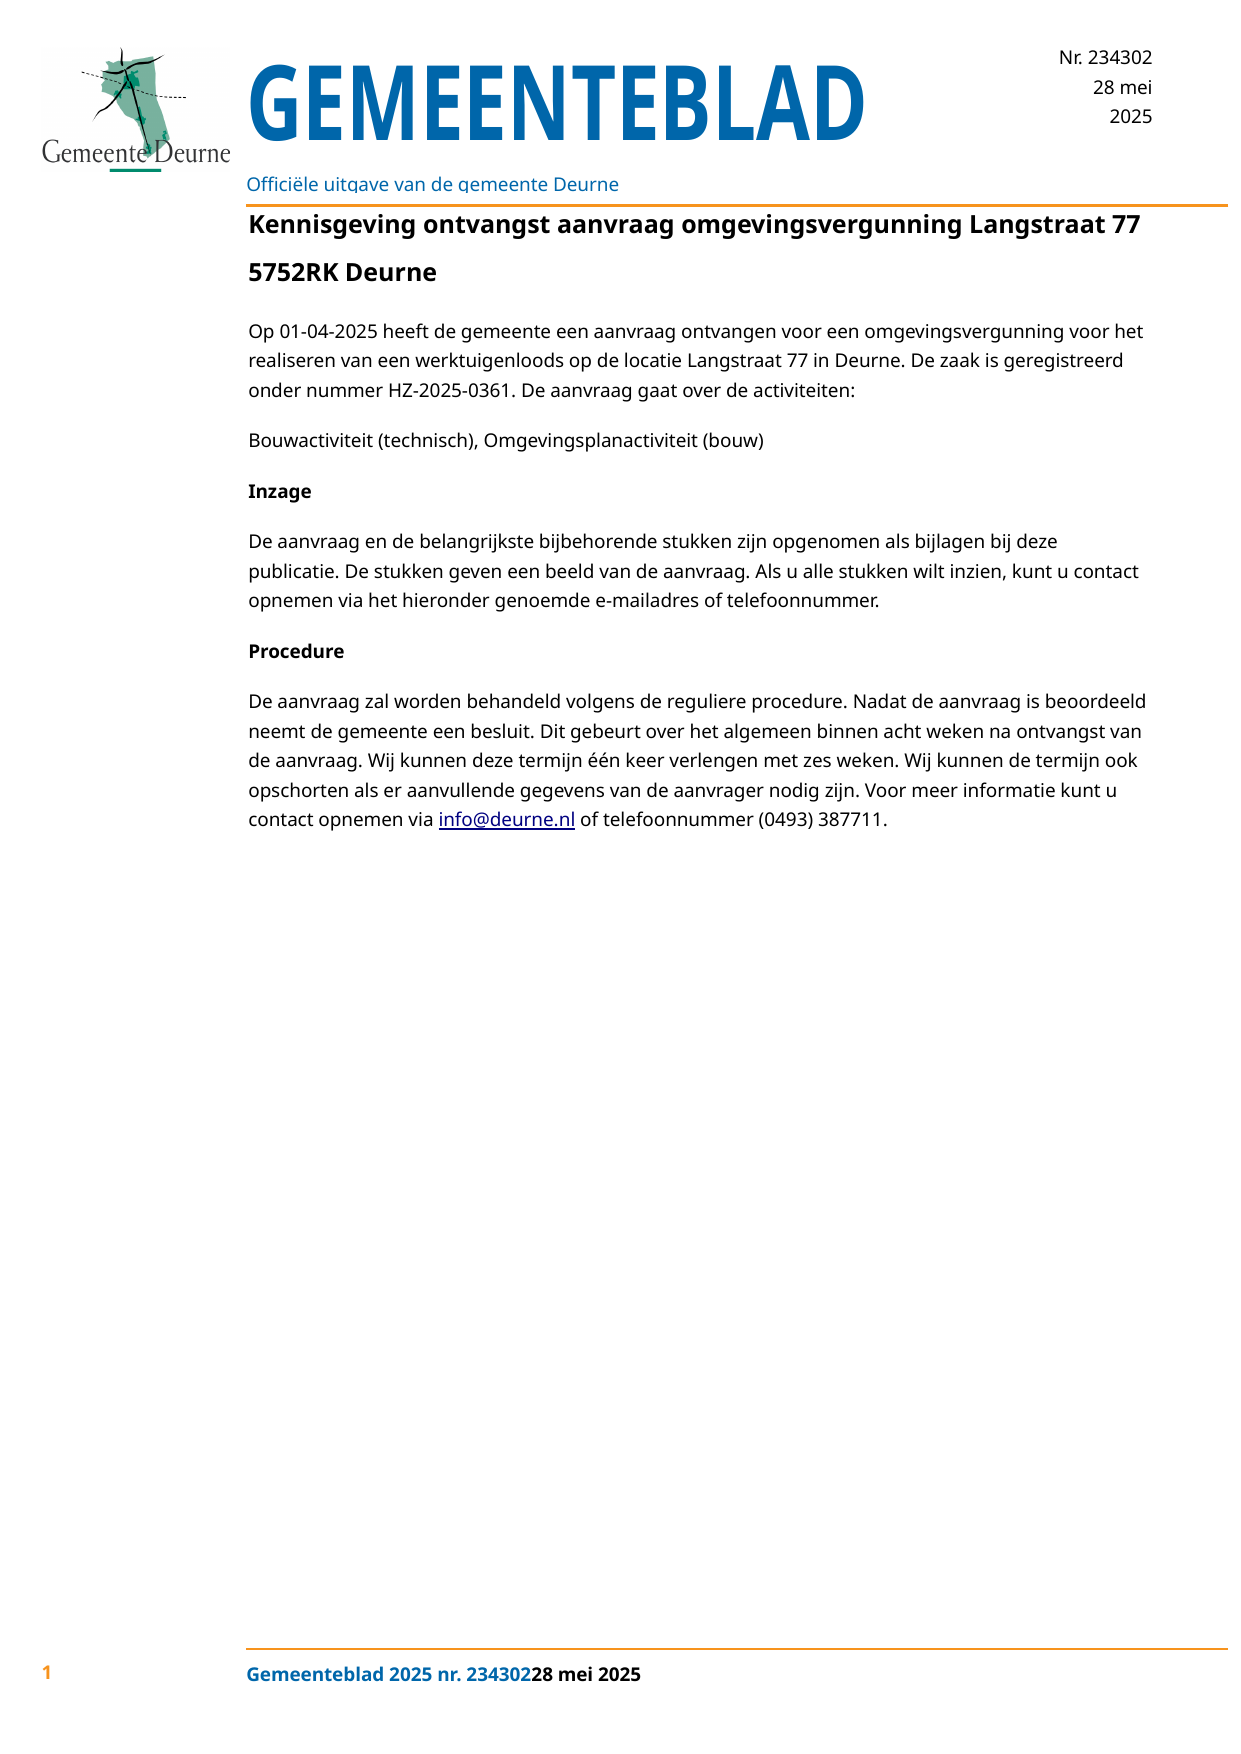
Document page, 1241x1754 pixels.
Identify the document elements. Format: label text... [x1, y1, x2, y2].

text Inzage [248, 478, 1152, 504]
text Procedure [248, 638, 1152, 664]
text Op 01-04-2025 heeft de gemeente een aanvraag ontvangen voor een omgevingsvergunning voor het realiseren van een werktuigenloods op de locatie Langstraat 77 in Deurne. De zaak is geregistreerd onder nummer HZ-2025-0361. De aanvraag gaat over de activiteiten: [248, 318, 1152, 403]
text Kennisgeving ontvangst aanvraag omgevingsvergunning Langstraat 77 5752RK Deurne [248, 207, 1152, 288]
text Bouwactiviteit (technisch), Omgevingsplanactiviteit (bouw) [248, 427, 1152, 453]
picture [41, 47, 231, 172]
text De aanvraag zal worden behandeld volgens de reguliere procedure. Nadat de aanvraag is beoordeeld neemt de gemeente een besluit. Dit gebeurt over het algemeen binnen acht weken na ontvangst van de aanvraag. Wij kunnen deze termijn één keer verlengen met zes weken. Wij kunnen de termijn ook opschorten als er aanvullende gegevens van de aanvrager nodig zijn. Voor meer informatie kunt u contact opnemen via info@deurne.nl of telefoonnummer (0493) 387711. [248, 688, 1152, 832]
text De aanvraag en de belangrijkste bijbehorende stukken zijn opgenomen als bijlagen bij deze publicatie. De stukken geven een beeld van de aanvraag. Als u alle stukken wilt inzien, kunt u contact opnemen via het hieronder genoemde e-mailadres of telefoonnummer. [248, 528, 1152, 613]
